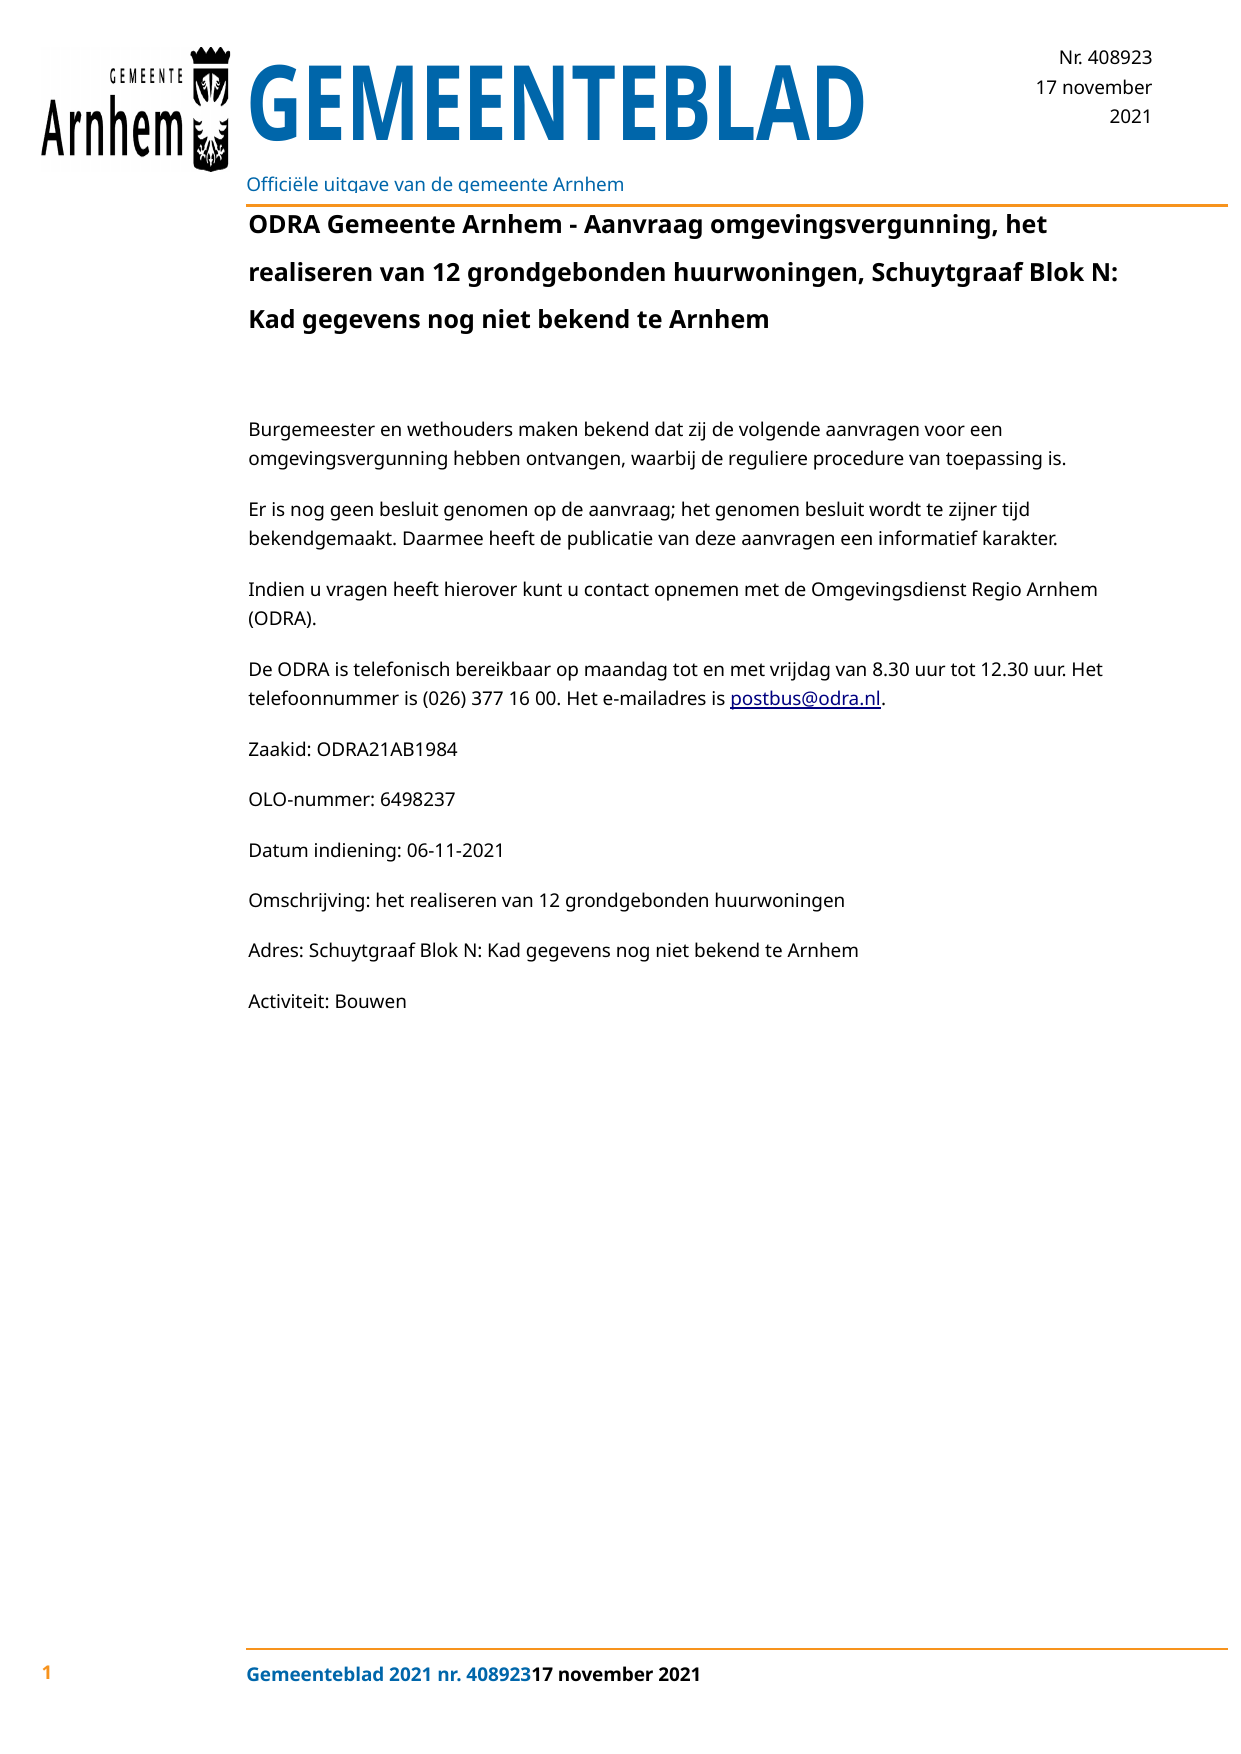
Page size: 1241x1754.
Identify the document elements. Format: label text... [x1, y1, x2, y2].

text ODRA Gemeente Arnhem - Aanvraag omgevingsvergunning, het realiseren van 12 grondgebonden huurwoningen, Schuytgraaf Blok N: Kad gegevens nog niet bekend te Arnhem [248, 207, 1152, 336]
text Er is nog geen besluit genomen op de aanvraag; het genomen besluit wordt te zijner tijd bekendgemaakt. Daarmee heeft de publicatie van deze aanvragen een informatief karakter. [248, 496, 1152, 551]
picture [41, 47, 231, 172]
text Zaakid: ODRA21AB1984 [248, 736, 1152, 762]
text Omschrijving: het realiseren van 12 grondgebonden huurwoningen [248, 887, 1152, 913]
text Activiteit: Bouwen [248, 988, 1152, 1014]
text OLO-nummer: 6498237 [248, 786, 1152, 812]
text De ODRA is telefonisch bereikbaar op maandag tot en met vrijdag van 8.30 uur tot 12.30 uur. Het telefoonnummer is (026) 377 16 00. Het e-mailadres is postbus@odra.nl. [248, 656, 1152, 711]
text Indien u vragen heeft hierover kunt u contact opnemen met de Omgevingsdienst Regio Arnhem (ODRA). [248, 576, 1152, 631]
text Burgemeester en wethouders maken bekend dat zij de volgende aanvragen voor een omgevingsvergunning hebben ontvangen, waarbij de reguliere procedure van toepassing is. [248, 416, 1152, 471]
text Adres: Schuytgraaf Blok N: Kad gegevens nog niet bekend te Arnhem [248, 938, 1152, 963]
text Datum indiening: 06-11-2021 [248, 837, 1152, 862]
